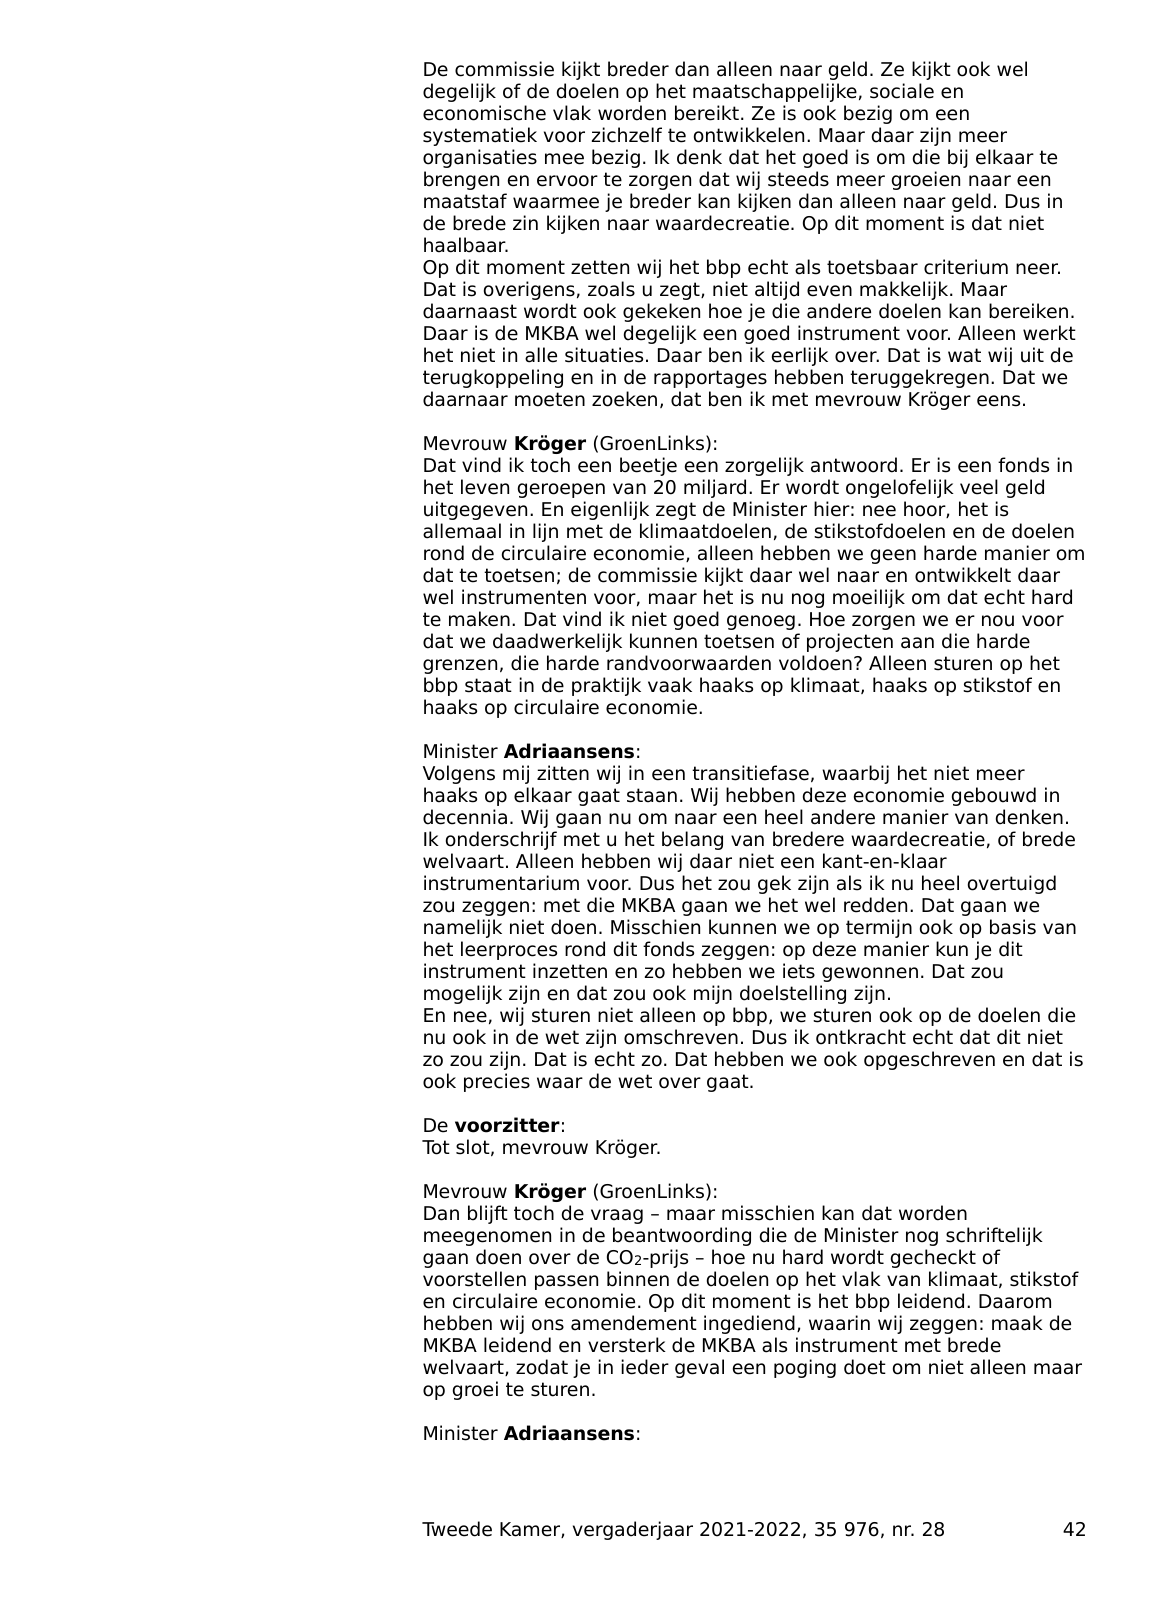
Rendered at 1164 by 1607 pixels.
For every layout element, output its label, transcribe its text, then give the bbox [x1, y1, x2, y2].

text Op dit moment zetten wij het bbp echt als toetsbaar criterium neer. Dat is overigens, zoals u zegt, niet altijd even makkelijk. Maar daarnaast wordt ook gekeken hoe je die andere doelen kan bereiken. Daar is de MKBA wel degelijk een goed instrument voor. Alleen werkt het niet in alle situaties. Daar ben ik eerlijk over. Dat is wat wij uit de terugkoppeling en in de rapportages hebben teruggekregen. Dat we daarnaar moeten zoeken, dat ben ik met mevrouw Kröger eens. [422, 257, 1087, 411]
text De voorzitter: [422, 1115, 1087, 1137]
text Mevrouw Kröger (GroenLinks): [422, 1181, 1087, 1203]
text Tot slot, mevrouw Kröger. [422, 1137, 1087, 1159]
text Minister Adriaansens: [422, 741, 1087, 763]
text Dat vind ik toch een beetje een zorgelijk antwoord. Er is een fonds in het leven geroepen van 20 miljard. Er wordt ongelofelijk veel geld uitgegeven. En eigenlijk zegt de Minister hier: nee hoor, het is allemaal in lijn met de klimaatdoelen, de stikstofdoelen en de doelen rond de circulaire economie, alleen hebben we geen harde manier om dat te toetsen; de commissie kijkt daar wel naar en ontwikkelt daar wel instrumenten voor, maar het is nu nog moeilijk om dat echt hard te maken. Dat vind ik niet goed genoeg. Hoe zorgen we er nou voor dat we daadwerkelijk kunnen toetsen of projecten aan die harde grenzen, die harde randvoorwaarden voldoen? Alleen sturen op het bbp staat in de praktijk vaak haaks op klimaat, haaks op stikstof en haaks op circulaire economie. [422, 455, 1087, 719]
text Minister Adriaansens: [422, 1423, 1087, 1445]
text Volgens mij zitten wij in een transitiefase, waarbij het niet meer haaks op elkaar gaat staan. Wij hebben deze economie gebouwd in decennia. Wij gaan nu om naar een heel andere manier van denken. Ik onderschrijf met u het belang van bredere waardecreatie, of brede welvaart. Alleen hebben wij daar niet een kant-en-klaar instrumentarium voor. Dus het zou gek zijn als ik nu heel overtuigd zou zeggen: met die MKBA gaan we het wel redden. Dat gaan we namelijk niet doen. Misschien kunnen we op termijn ook op basis van het leerproces rond dit fonds zeggen: op deze manier kun je dit instrument inzetten en zo hebben we iets gewonnen. Dat zou mogelijk zijn en dat zou ook mijn doelstelling zijn. [422, 763, 1087, 1004]
text De commissie kijkt breder dan alleen naar geld. Ze kijkt ook wel degelijk of de doelen op het maatschappelijke, sociale en economische vlak worden bereikt. Ze is ook bezig om een systematiek voor zichzelf te ontwikkelen. Maar daar zijn meer organisaties mee bezig. Ik denk dat het goed is om die bij elkaar te brengen en ervoor te zorgen dat wij steeds meer groeien naar een maatstaf waarmee je breder kan kijken dan alleen naar geld. Dus in de brede zin kijken naar waardecreatie. Op dit moment is dat niet haalbaar. [422, 59, 1087, 257]
text Dan blijft toch de vraag – maar misschien kan dat worden meegenomen in de beantwoording die de Minister nog schriftelijk gaan doen over de CO2-prijs – hoe nu hard wordt gecheckt of voorstellen passen binnen de doelen op het vlak van klimaat, stikstof en circulaire economie. Op dit moment is het bbp leidend. Daarom hebben wij ons amendement ingediend, waarin wij zeggen: maak de MKBA leidend en versterk de MKBA als instrument met brede welvaart, zodat je in ieder geval een poging doet om niet alleen maar op groei te sturen. [422, 1203, 1087, 1401]
text En nee, wij sturen niet alleen op bbp, we sturen ook op de doelen die nu ook in de wet zijn omschreven. Dus ik ontkracht echt dat dit niet zo zou zijn. Dat is echt zo. Dat hebben we ook opgeschreven en dat is ook precies waar de wet over gaat. [422, 1004, 1087, 1092]
text Mevrouw Kröger (GroenLinks): [422, 433, 1087, 455]
